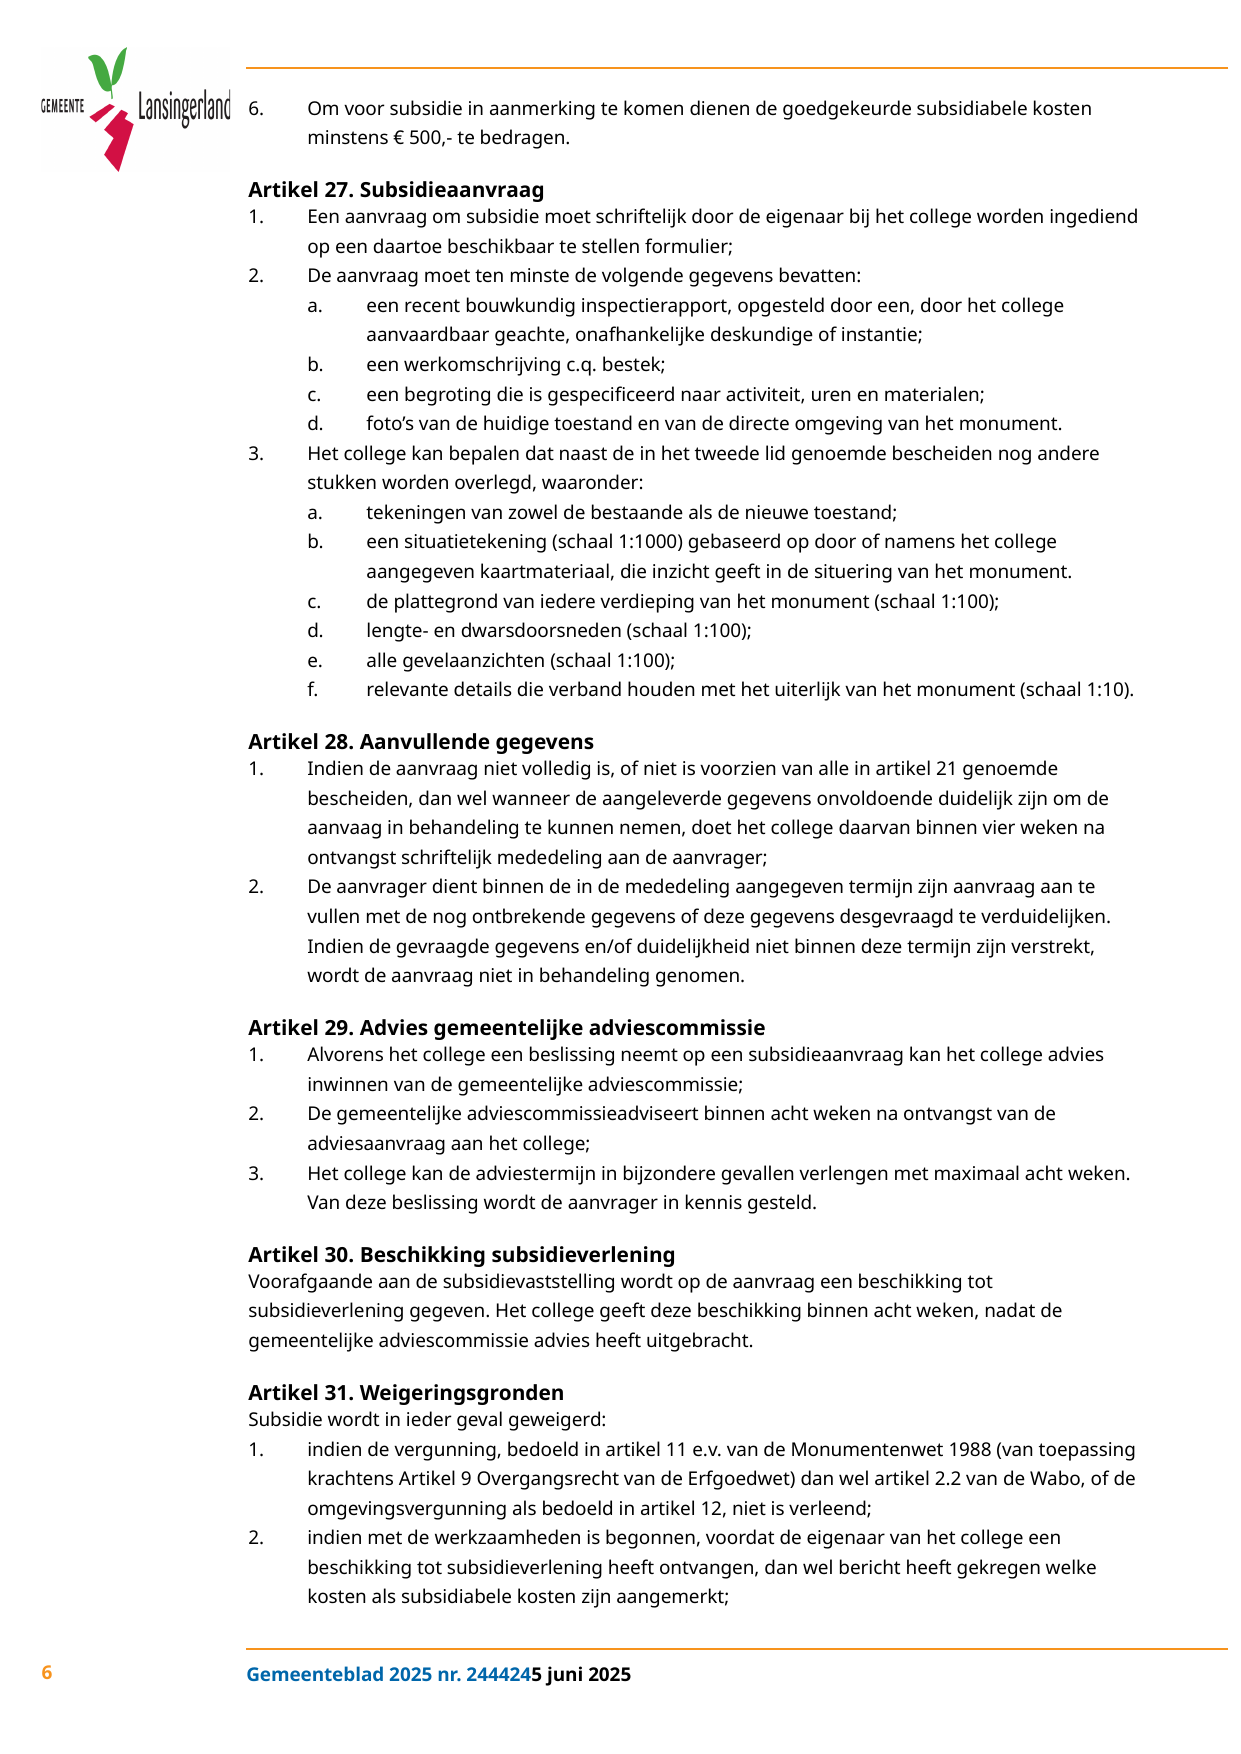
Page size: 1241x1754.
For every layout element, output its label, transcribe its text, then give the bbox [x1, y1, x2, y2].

list Indien de aanvraag niet volledig is, of niet is voorzien van alle in artikel 21 genoemde bescheiden, dan wel wanneer de aangeleverde gegevens onvoldoende duidelijk zijn om de aanvaag in behandeling te kunnen nemen, doet het college daarvan binnen vier weken na ontvangst schriftelijk mededeling aan de aanvrager; [248, 755, 1152, 870]
text Voorafgaande aan de subsidievaststelling wordt op de aanvraag een beschikking tot subsidieverlening gegeven. Het college geeft deze beschikking binnen acht weken, nadat de gemeentelijke adviescommissie advies heeft uitgebracht. [248, 1268, 1152, 1353]
list foto’s van de huidige toestand en van de directe omgeving van het monument. [307, 410, 1152, 436]
list alle gevelaanzichten (schaal 1:100); [307, 647, 1152, 673]
text Artikel 30. Beschikking subsidieverlening [248, 1240, 1152, 1268]
list Een aanvraag om subsidie moet schriftelijk door de eigenaar bij het college worden ingediend op een daartoe beschikbaar te stellen formulier; [248, 203, 1152, 258]
list Om voor subsidie in aanmerking te komen dienen de goedgekeurde subsidiabele kosten minstens € 500,- te bedragen. [248, 95, 1152, 150]
text Artikel 27. Subsidieaanvraag [248, 175, 1152, 203]
list relevante details die verband houden met het uiterlijk van het monument (schaal 1:10). [307, 677, 1152, 702]
text Artikel 28. Aanvullende gegevens [248, 727, 1152, 755]
list lengte- en dwarsdoorsneden (schaal 1:100); [307, 617, 1152, 643]
text Artikel 31. Weigeringsgronden [248, 1378, 1152, 1406]
list Het college kan de adviestermijn in bijzondere gevallen verlengen met maximaal acht weken. Van deze beslissing wordt de aanvrager in kennis gesteld. [248, 1160, 1152, 1215]
picture [41, 47, 231, 172]
list een recent bouwkundig inspectierapport, opgesteld door een, door het college aanvaardbaar geachte, onafhankelijke deskundige of instantie; [307, 292, 1152, 347]
list tekeningen van zowel de bestaande als de nieuwe toestand; [307, 499, 1152, 525]
list De aanvraag moet ten minste de volgende gegevens bevatten: [248, 262, 1152, 288]
list Het college kan bepalen dat naast de in het tweede lid genoemde bescheiden nog andere stukken worden overlegd, waaronder: [248, 440, 1152, 495]
list indien met de werkzaamheden is begonnen, voordat de eigenaar van het college een beschikking tot subsidieverlening heeft ontvangen, dan wel bericht heeft gekregen welke kosten als subsidiabele kosten zijn aangemerkt; [248, 1524, 1152, 1609]
text Subsidie wordt in ieder geval geweigerd: [248, 1406, 1152, 1432]
list een situatietekening (schaal 1:1000) gebaseerd op door of namens het college aangegeven kaartmateriaal, die inzicht geeft in de situering van het monument. [307, 529, 1152, 584]
list Alvorens het college een beslissing neemt op een subsidieaanvraag kan het college advies inwinnen van de gemeentelijke adviescommissie; [248, 1041, 1152, 1097]
list een begroting die is gespecificeerd naar activiteit, uren en materialen; [307, 381, 1152, 406]
list de plattegrond van iedere verdieping van het monument (schaal 1:100); [307, 588, 1152, 613]
list indien de vergunning, bedoeld in artikel 11 e.v. van de Monumentenwet 1988 (van toepassing krachtens Artikel 9 Overgangsrecht van de Erfgoedwet) dan wel artikel 2.2 van de Wabo, of de omgevingsvergunning als bedoeld in artikel 12, niet is verleend; [248, 1436, 1152, 1521]
list De aanvrager dient binnen de in de mededeling aangegeven termijn zijn aanvraag aan te vullen met de nog ontbrekende gegevens of deze gegevens desgevraagd te verduidelijken. Indien de gevraagde gegevens en/of duidelijkheid niet binnen deze termijn zijn verstrekt, wordt de aanvraag niet in behandeling genomen. [248, 874, 1152, 988]
text Artikel 29. Advies gemeentelijke adviescommissie [248, 1013, 1152, 1041]
list De gemeentelijke adviescommissieadviseert binnen acht weken na ontvangst van de adviesaanvraag aan het college; [248, 1101, 1152, 1156]
list een werkomschrijving c.q. bestek; [307, 351, 1152, 377]
